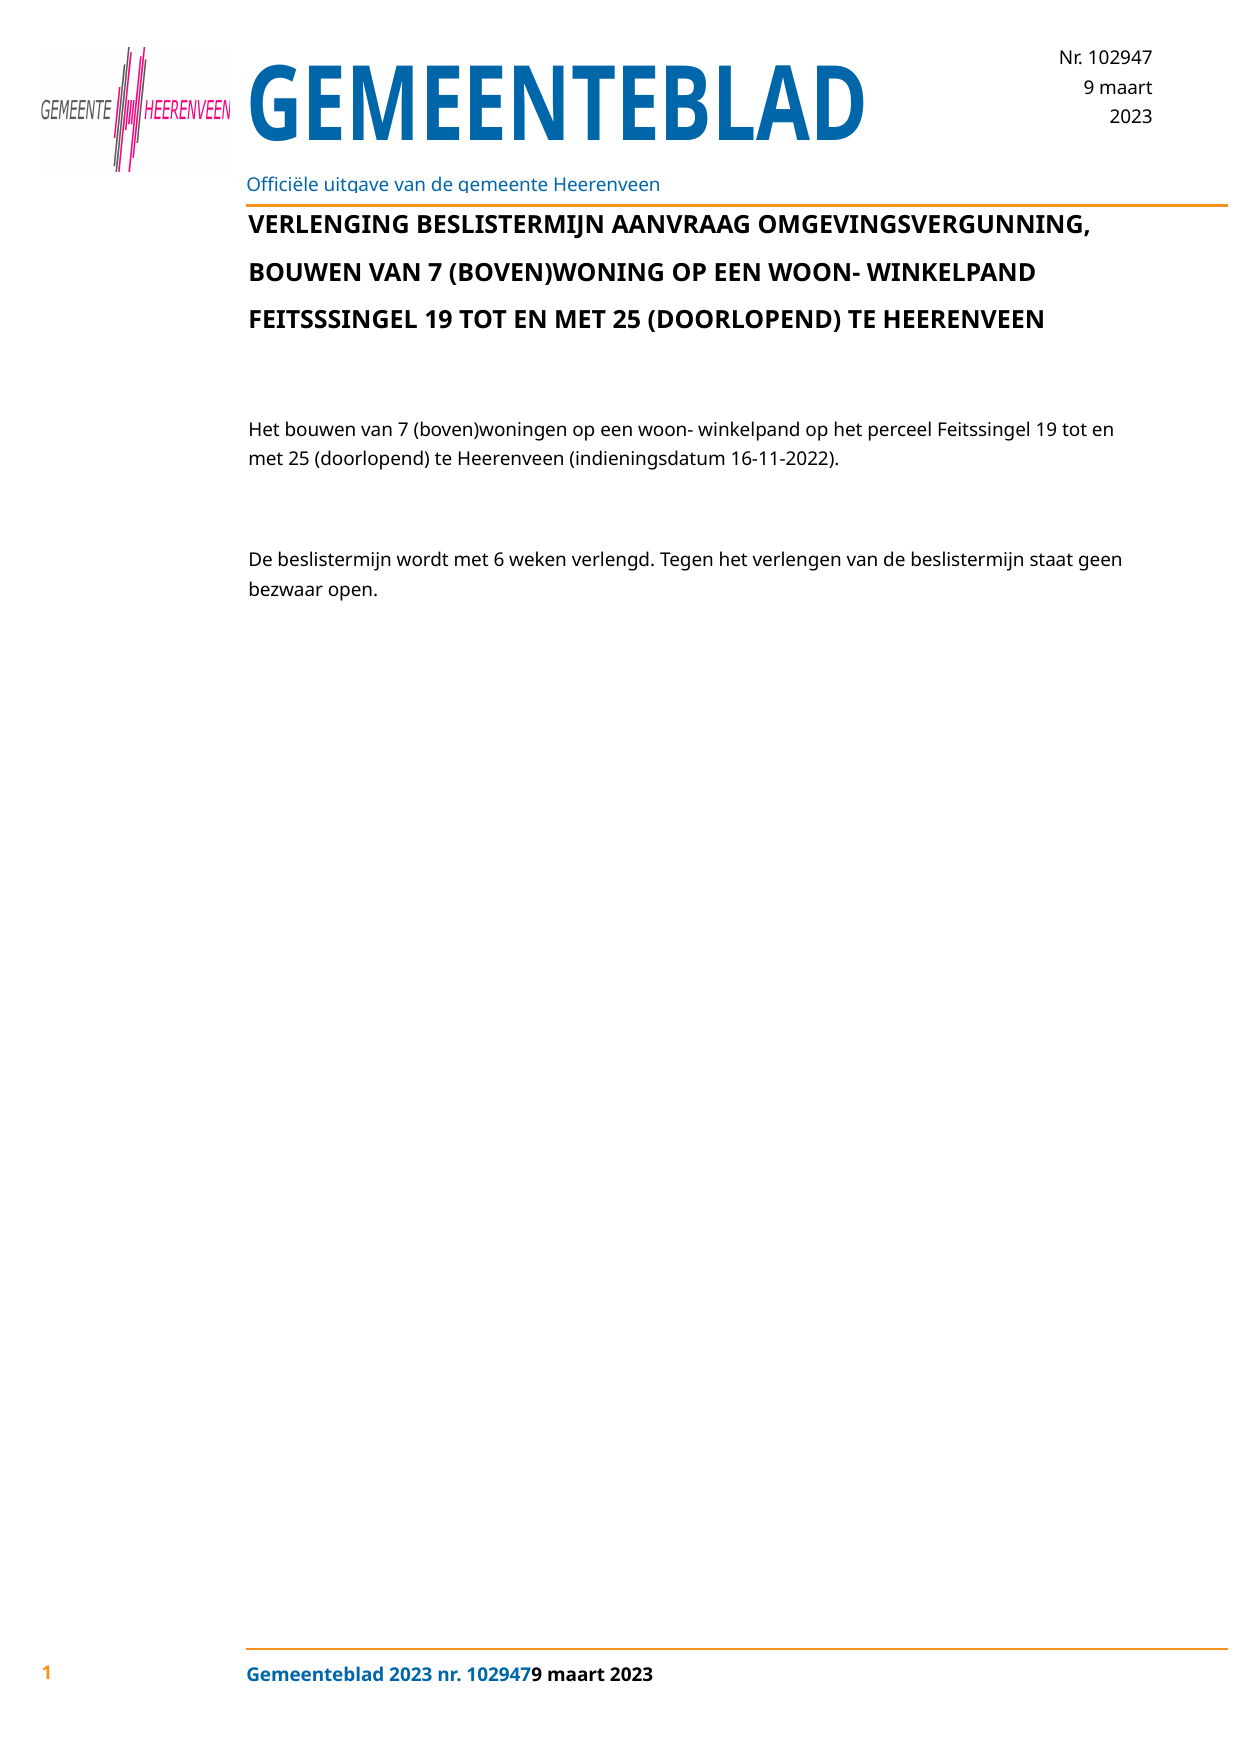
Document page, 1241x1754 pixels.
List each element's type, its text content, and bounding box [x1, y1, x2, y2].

text VERLENGING BESLISTERMIJN AANVRAAG OMGEVINGSVERGUNNING, BOUWEN VAN 7 (BOVEN)WONING OP EEN WOON- WINKELPAND FEITSSSINGEL 19 TOT EN MET 25 (DOORLOPEND) TE HEERENVEEN [248, 207, 1152, 336]
text De beslistermijn wordt met 6 weken verlengd. Tegen het verlengen van de beslistermijn staat geen bezwaar open. [248, 546, 1152, 602]
text Het bouwen van 7 (boven)woningen op een woon- winkelpand op het perceel Feitssingel 19 tot en met 25 (doorlopend) te Heerenveen (indieningsdatum 16-11-2022). [248, 416, 1152, 471]
picture [41, 47, 231, 172]
